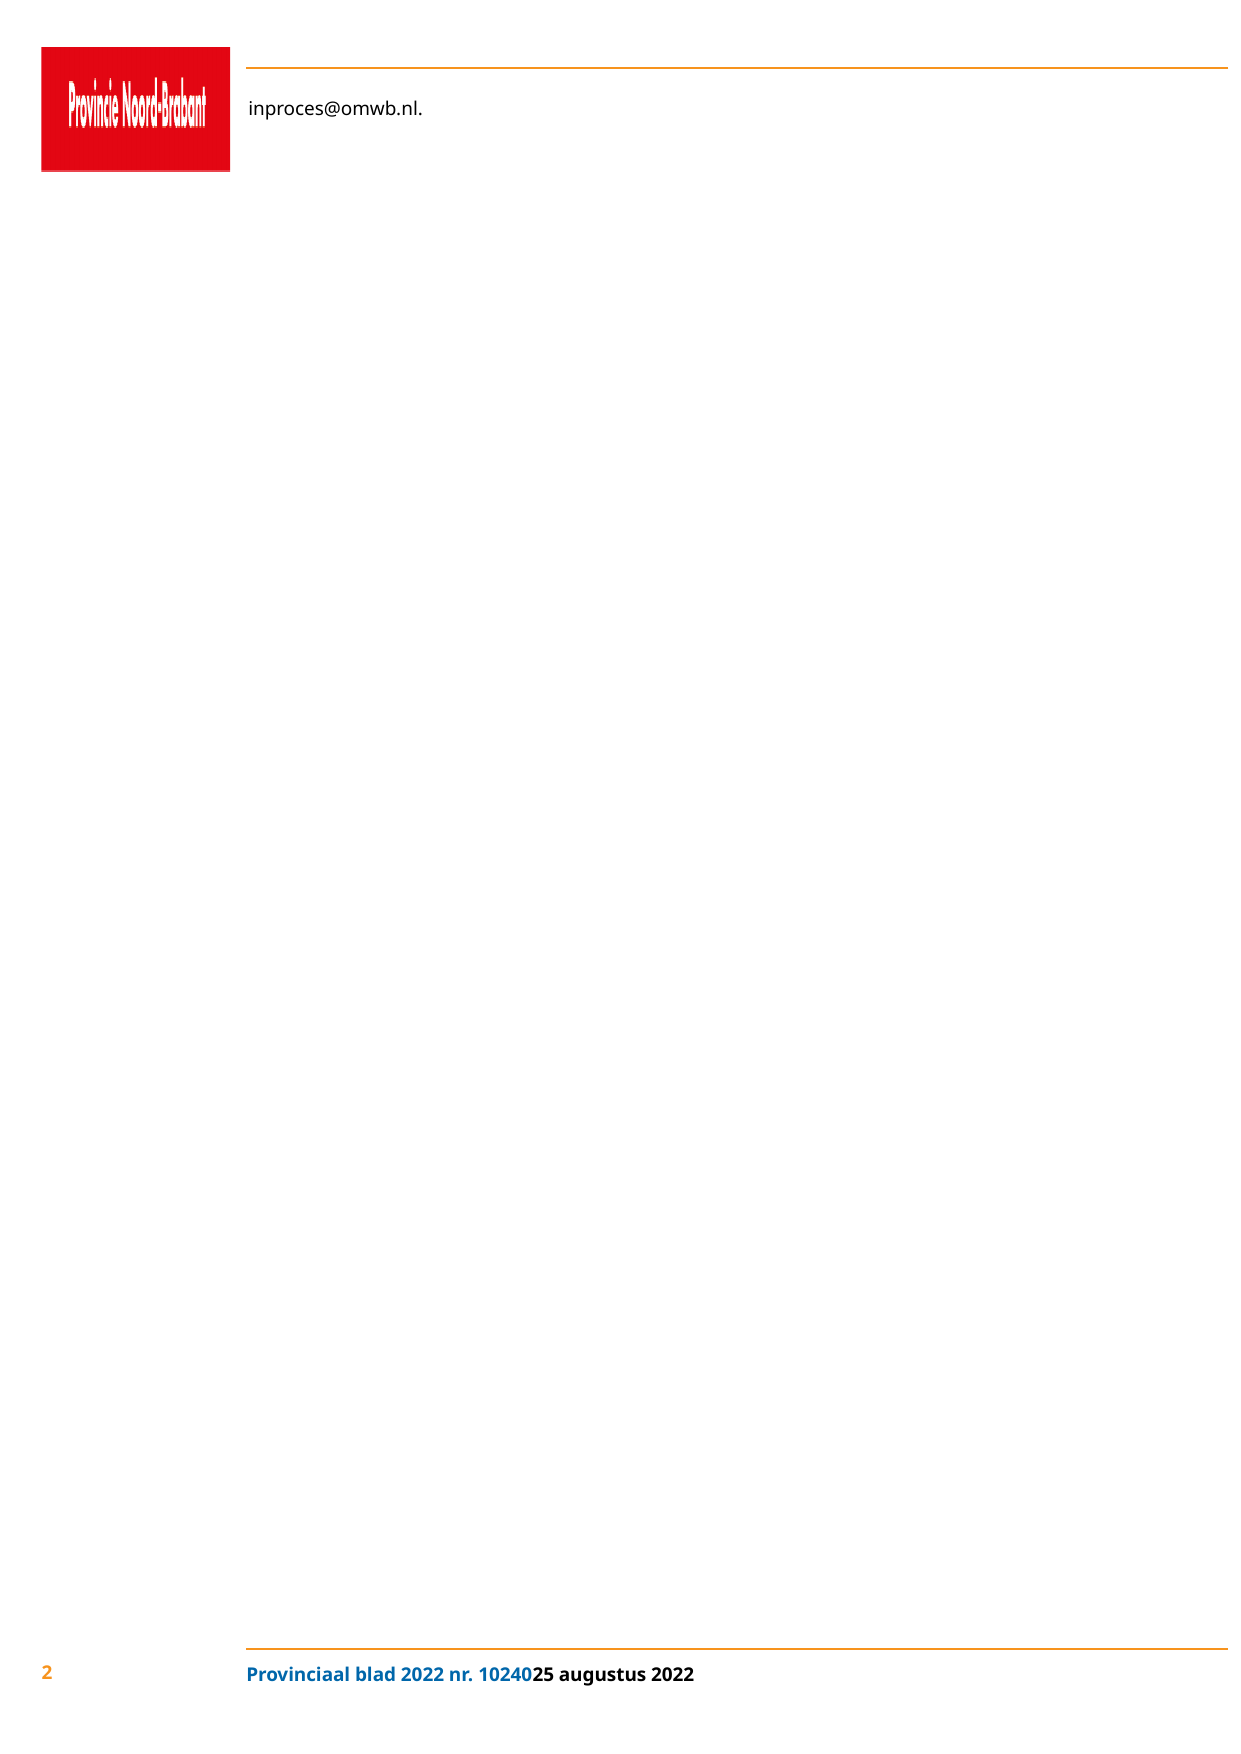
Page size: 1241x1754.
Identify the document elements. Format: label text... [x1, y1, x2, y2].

picture [41, 47, 231, 172]
text inproces@omwb.nl. [248, 95, 1152, 121]
